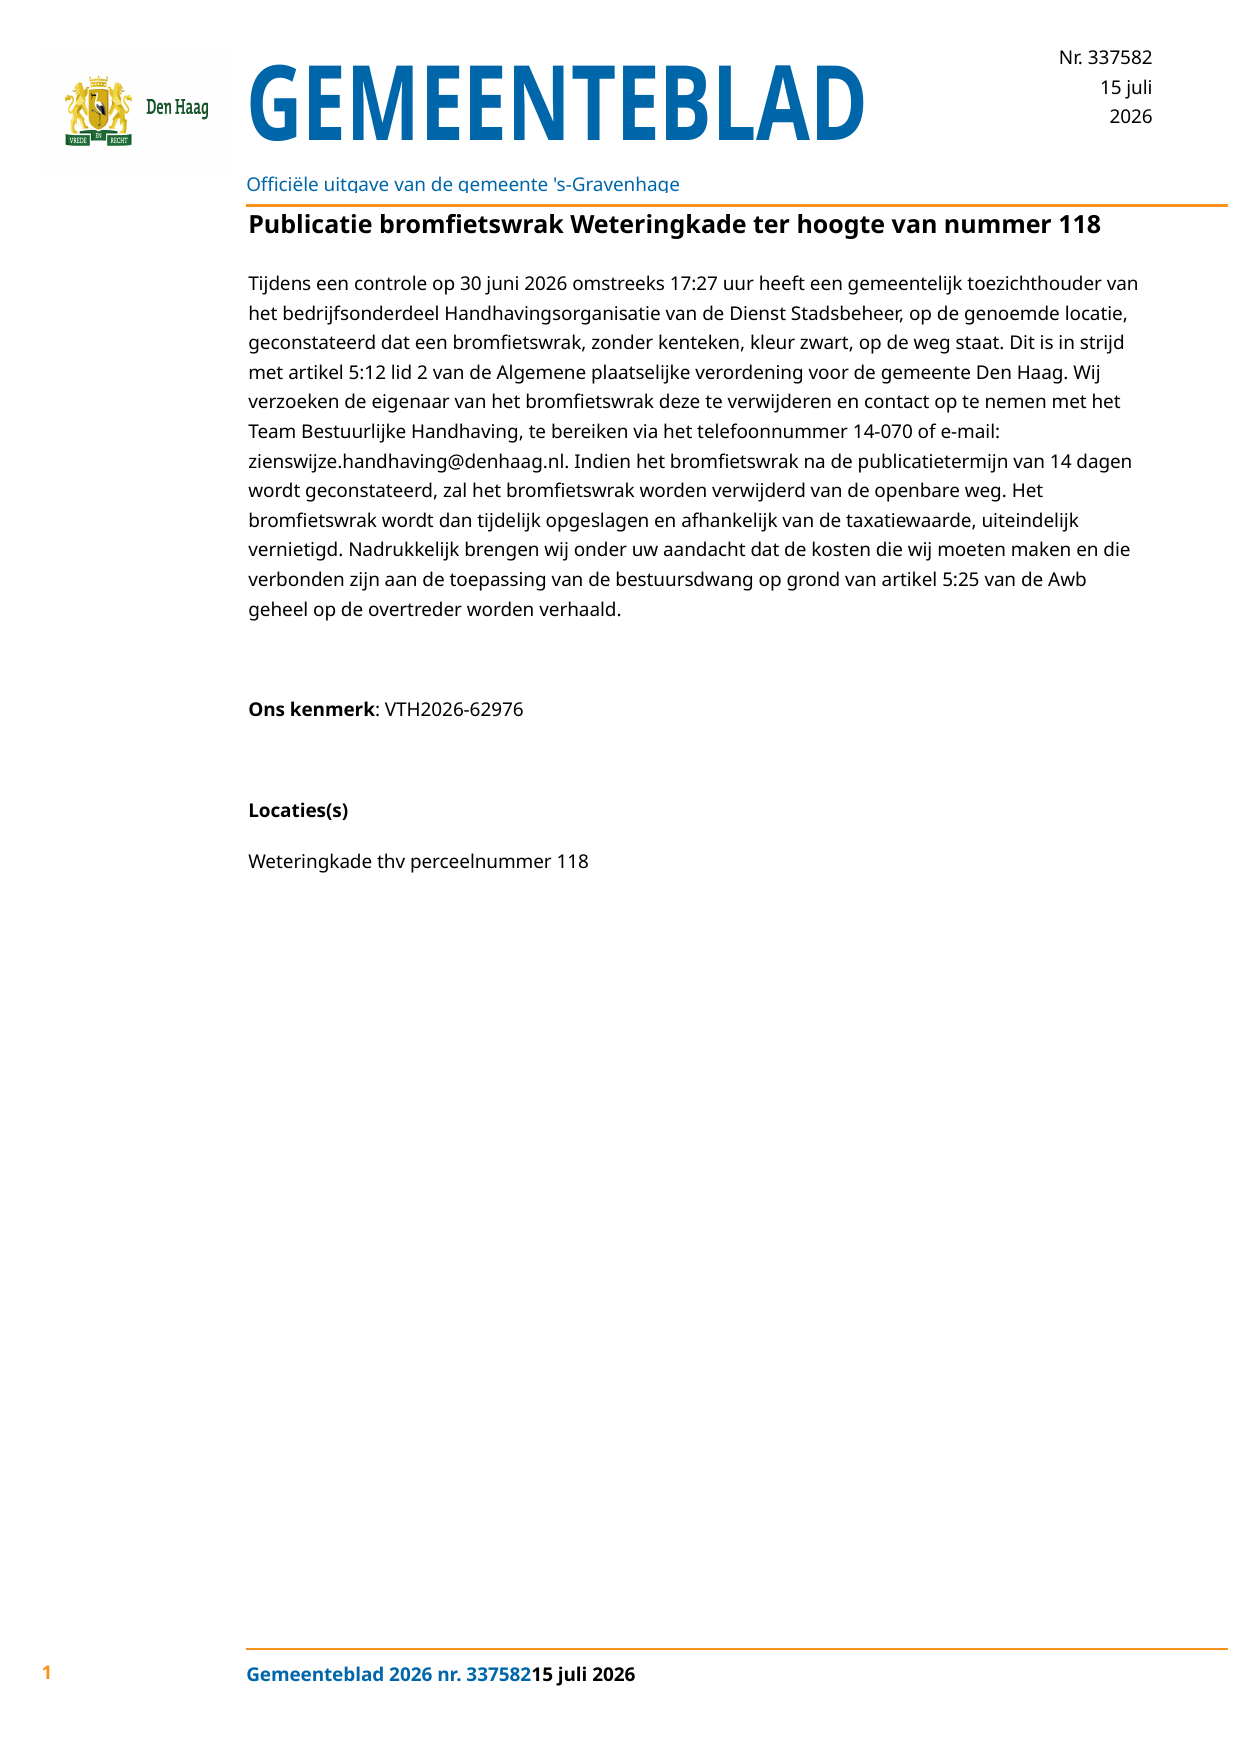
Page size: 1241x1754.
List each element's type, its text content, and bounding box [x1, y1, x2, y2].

picture [41, 47, 231, 172]
text Tijdens een controle op 30 juni 2026 omstreeks 17:27 uur heeft een gemeentelijk toezichthouder van het bedrijfsonderdeel Handhavingsorganisatie van de Dienst Stadsbeheer, op de genoemde locatie, geconstateerd dat een bromfietswrak, zonder kenteken, kleur zwart, op de weg staat. Dit is in strijd met artikel 5:12 lid 2 van de Algemene plaatselijke verordening voor de gemeente Den Haag. Wij verzoeken de eigenaar van het bromfietswrak deze te verwijderen en contact op te nemen met het Team Bestuurlijke Handhaving, te bereiken via het telefoonnummer 14-070 of e-mail: zienswijze.handhaving@denhaag.nl. Indien het bromfietswrak na de publicatietermijn van 14 dagen wordt geconstateerd, zal het bromfietswrak worden verwijderd van de openbare weg. Het bromfietswrak wordt dan tijdelijk opgeslagen en afhankelijk van de taxatiewaarde, uiteindelijk vernietigd. Nadrukkelijk brengen wij onder uw aandacht dat de kosten die wij moeten maken en die verbonden zijn aan de toepassing van de bestuursdwang op grond van artikel 5:25 van de Awb geheel op de overtreder worden verhaald. [248, 270, 1152, 621]
text Locaties(s) [248, 797, 1152, 823]
text Publicatie bromfietswrak Weteringkade ter hoogte van nummer 118 [248, 207, 1152, 241]
text Weteringkade thv perceelnummer 118 [248, 848, 1152, 873]
text Ons kenmerk: VTH2026-62976 [248, 697, 1152, 722]
